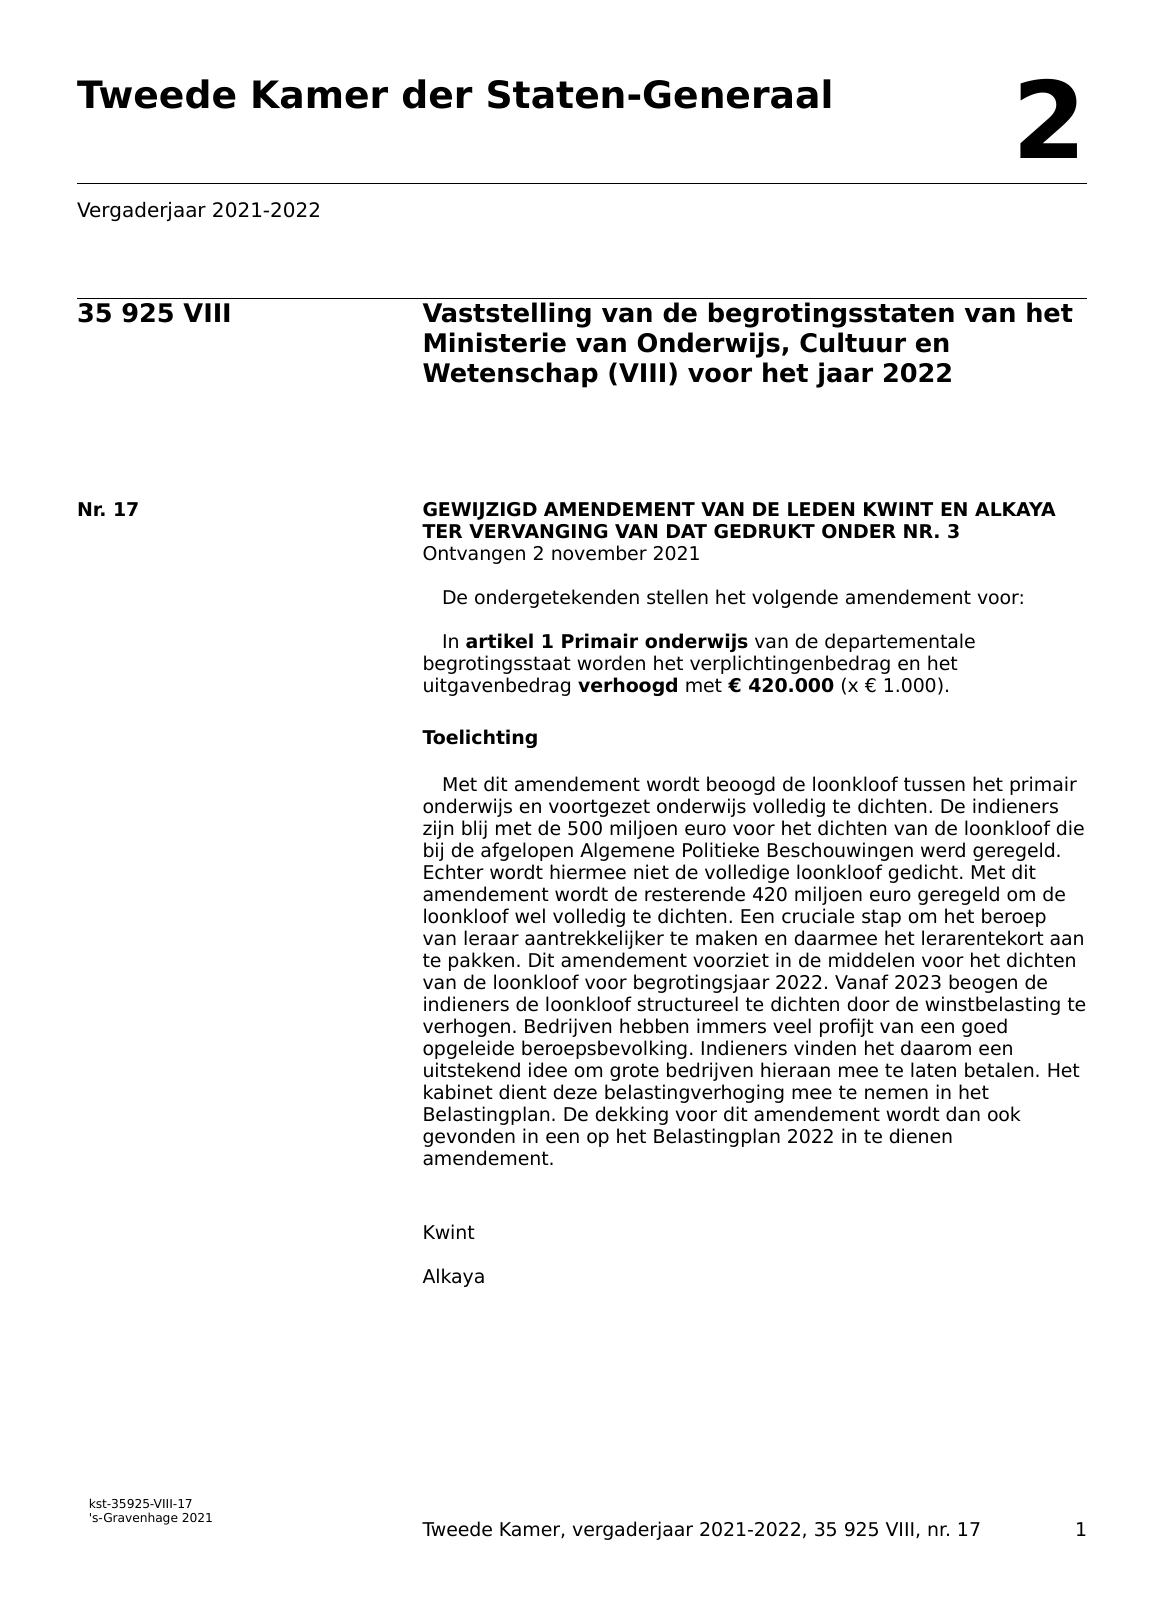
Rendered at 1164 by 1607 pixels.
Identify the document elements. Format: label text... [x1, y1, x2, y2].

subtitle Toelichting [422, 727, 1087, 749]
text Met dit amendement wordt beoogd de loonkloof tussen het primair onderwijs en voortgezet onderwijs volledig te dichten. De indieners zijn blij met de 500 miljoen euro voor het dichten van de loonkloof die bij de afgelopen Algemene Politieke Beschouwingen werd geregeld. Echter wordt hiermee niet de volledige loonkloof gedicht. Met dit amendement wordt de resterende 420 miljoen euro geregeld om de loonkloof wel volledig te dichten. Een cruciale stap om het beroep van leraar aantrekkelijker te maken en daarmee het lerarentekort aan te pakken. Dit amendement voorziet in de middelen voor het dichten van de loonkloof voor begrotingsjaar 2022. Vanaf 2023 beogen de indieners de loonkloof structureel te dichten door de winstbelasting te verhogen. Bedrijven hebben immers veel profijt van een goed opgeleide beroepsbevolking. Indieners vinden het daarom een uitstekend idee om grote bedrijven hieraan mee te laten betalen. Het kabinet dient deze belastingverhoging mee te nemen in het Belastingplan. De dekking voor dit amendement wordt dan ook gevonden in een op het Belastingplan 2022 in te dienen amendement. [422, 774, 1087, 1170]
table_cell Vergaderjaar 2021-2022 [77, 184, 1087, 298]
text kst-35925-VIII-17 [88, 1497, 323, 1511]
text 's-Gravenhage 2021 [88, 1511, 323, 1525]
subtitle 35 925 VIII Vaststelling van de begrotingsstaten van het Ministerie van Onderwijs, Cultuur en Wetenschap (VIII) voor het jaar 2022 [77, 299, 1087, 388]
subtitle Nr. 17 GEWIJZIGD AMENDEMENT VAN DE LEDEN KWINT EN ALKAYA TER VERVANGING VAN DAT GEDRUKT ONDER NR. 3 [77, 499, 1087, 543]
text Kwint Alkaya [422, 1200, 1087, 1288]
text De ondergetekenden stellen het volgende amendement voor: [422, 587, 1087, 609]
text In artikel 1 Primair onderwijs van de departementale begrotingsstaat worden het verplichtingenbedrag en het uitgavenbedrag verhoogd met € 420.000 (x € 1.000). [422, 631, 1087, 697]
table_header 2 [886, 59, 1087, 183]
text Ontvangen 2 november 2021 [422, 543, 1087, 565]
table_header Tweede Kamer der Staten-Generaal [77, 59, 886, 183]
